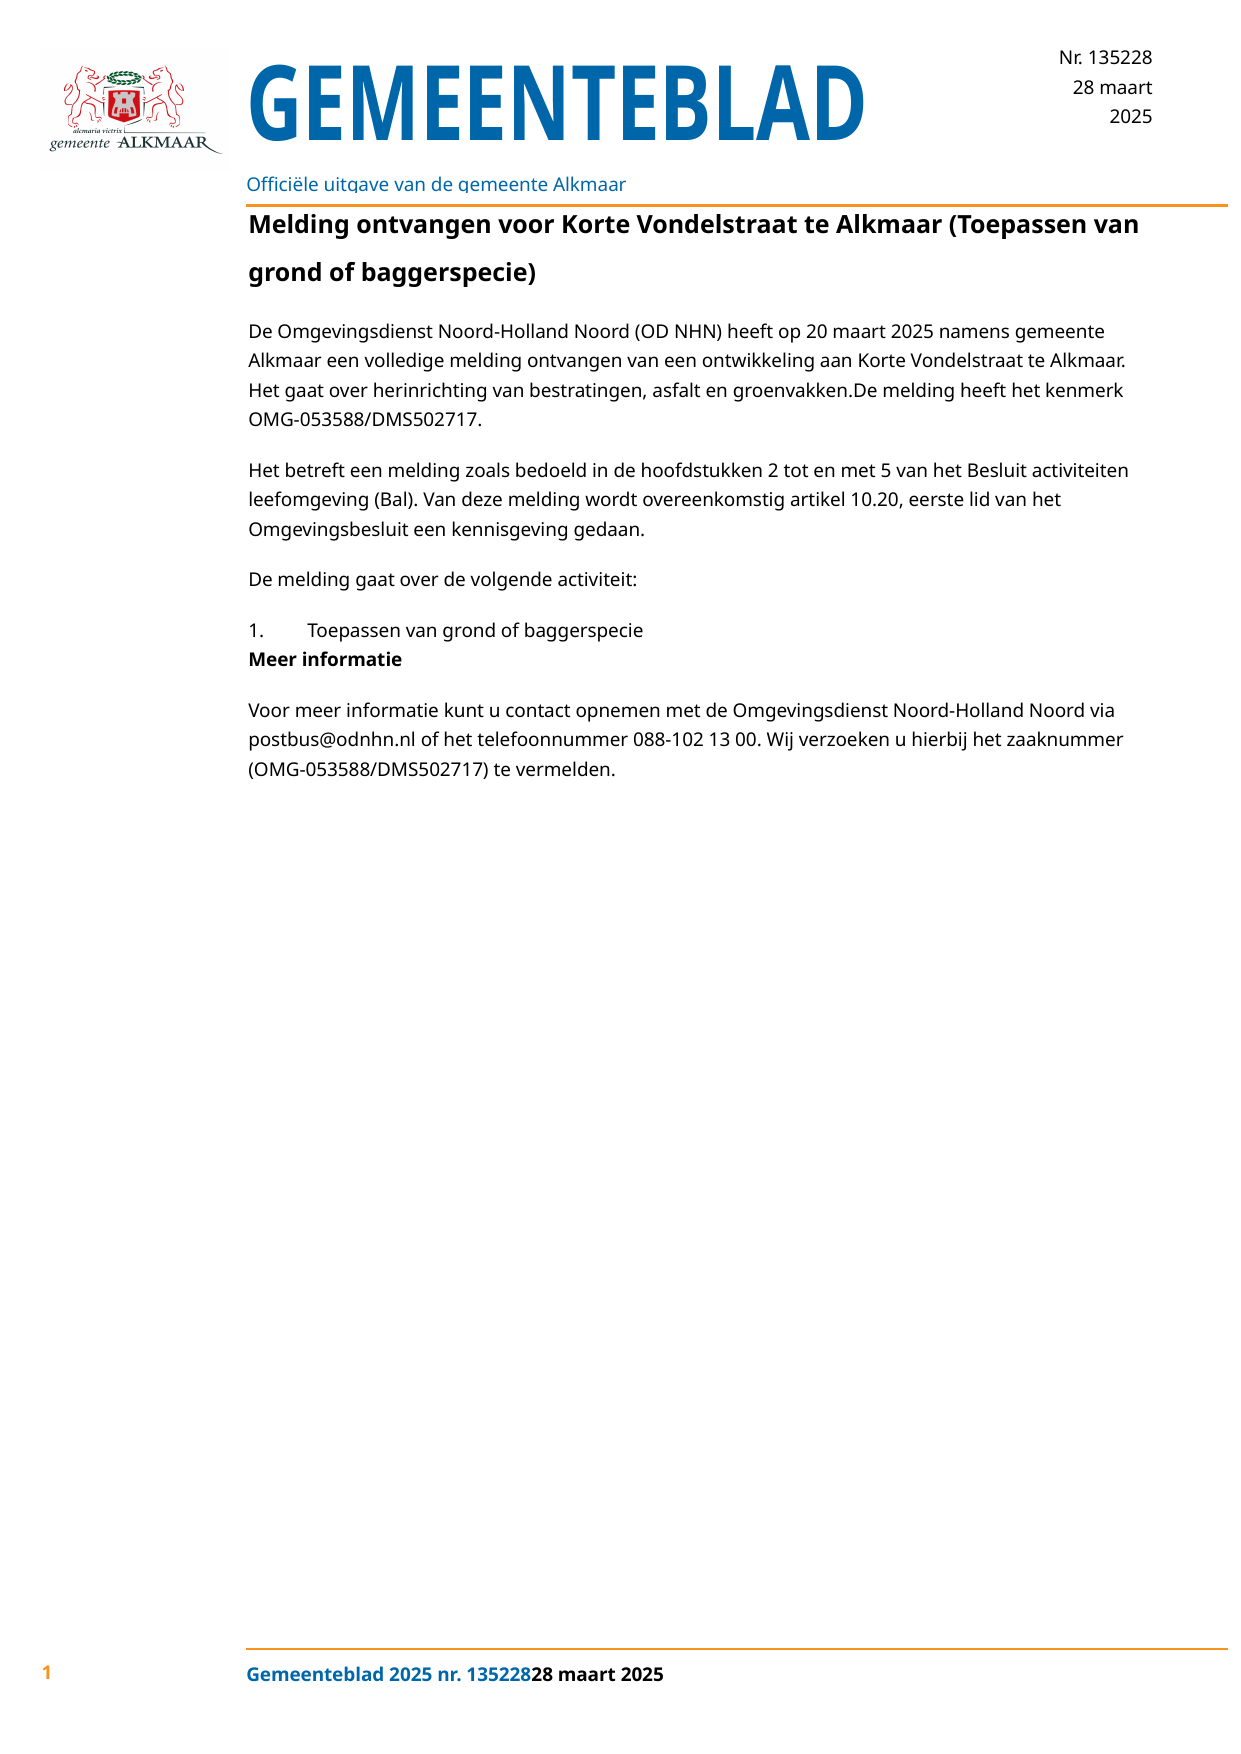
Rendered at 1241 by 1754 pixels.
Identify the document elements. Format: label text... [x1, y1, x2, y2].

text Melding ontvangen voor Korte Vondelstraat te Alkmaar (Toepassen van grond of baggerspecie) [248, 207, 1152, 288]
list Toepassen van grond of baggerspecie [248, 617, 1152, 643]
text Voor meer informatie kunt u contact opnemen met de Omgevingsdienst Noord-Holland Noord via postbus@odnhn.nl of het telefoonnummer 088-102 13 00. Wij verzoeken u hierbij het zaaknummer (OMG-053588/DMS502717) te vermelden. [248, 697, 1152, 782]
text Het betreft een melding zoals bedoeld in de hoofdstukken 2 tot en met 5 van het Besluit activiteiten leefomgeving (Bal). Van deze melding wordt overeenkomstig artikel 10.20, eerste lid van het Omgevingsbesluit een kennisgeving gedaan. [248, 457, 1152, 542]
text De Omgevingsdienst Noord-Holland Noord (OD NHN) heeft op 20 maart 2025 namens gemeente Alkmaar een volledige melding ontvangen van een ontwikkeling aan Korte Vondelstraat te Alkmaar. Het gaat over herinrichting van bestratingen, asfalt en groenvakken.De melding heeft het kenmerk OMG-053588/DMS502717. [248, 318, 1152, 432]
text De melding gaat over de volgende activiteit: [248, 567, 1152, 592]
text Meer informatie [248, 647, 1152, 672]
picture [41, 47, 231, 172]
